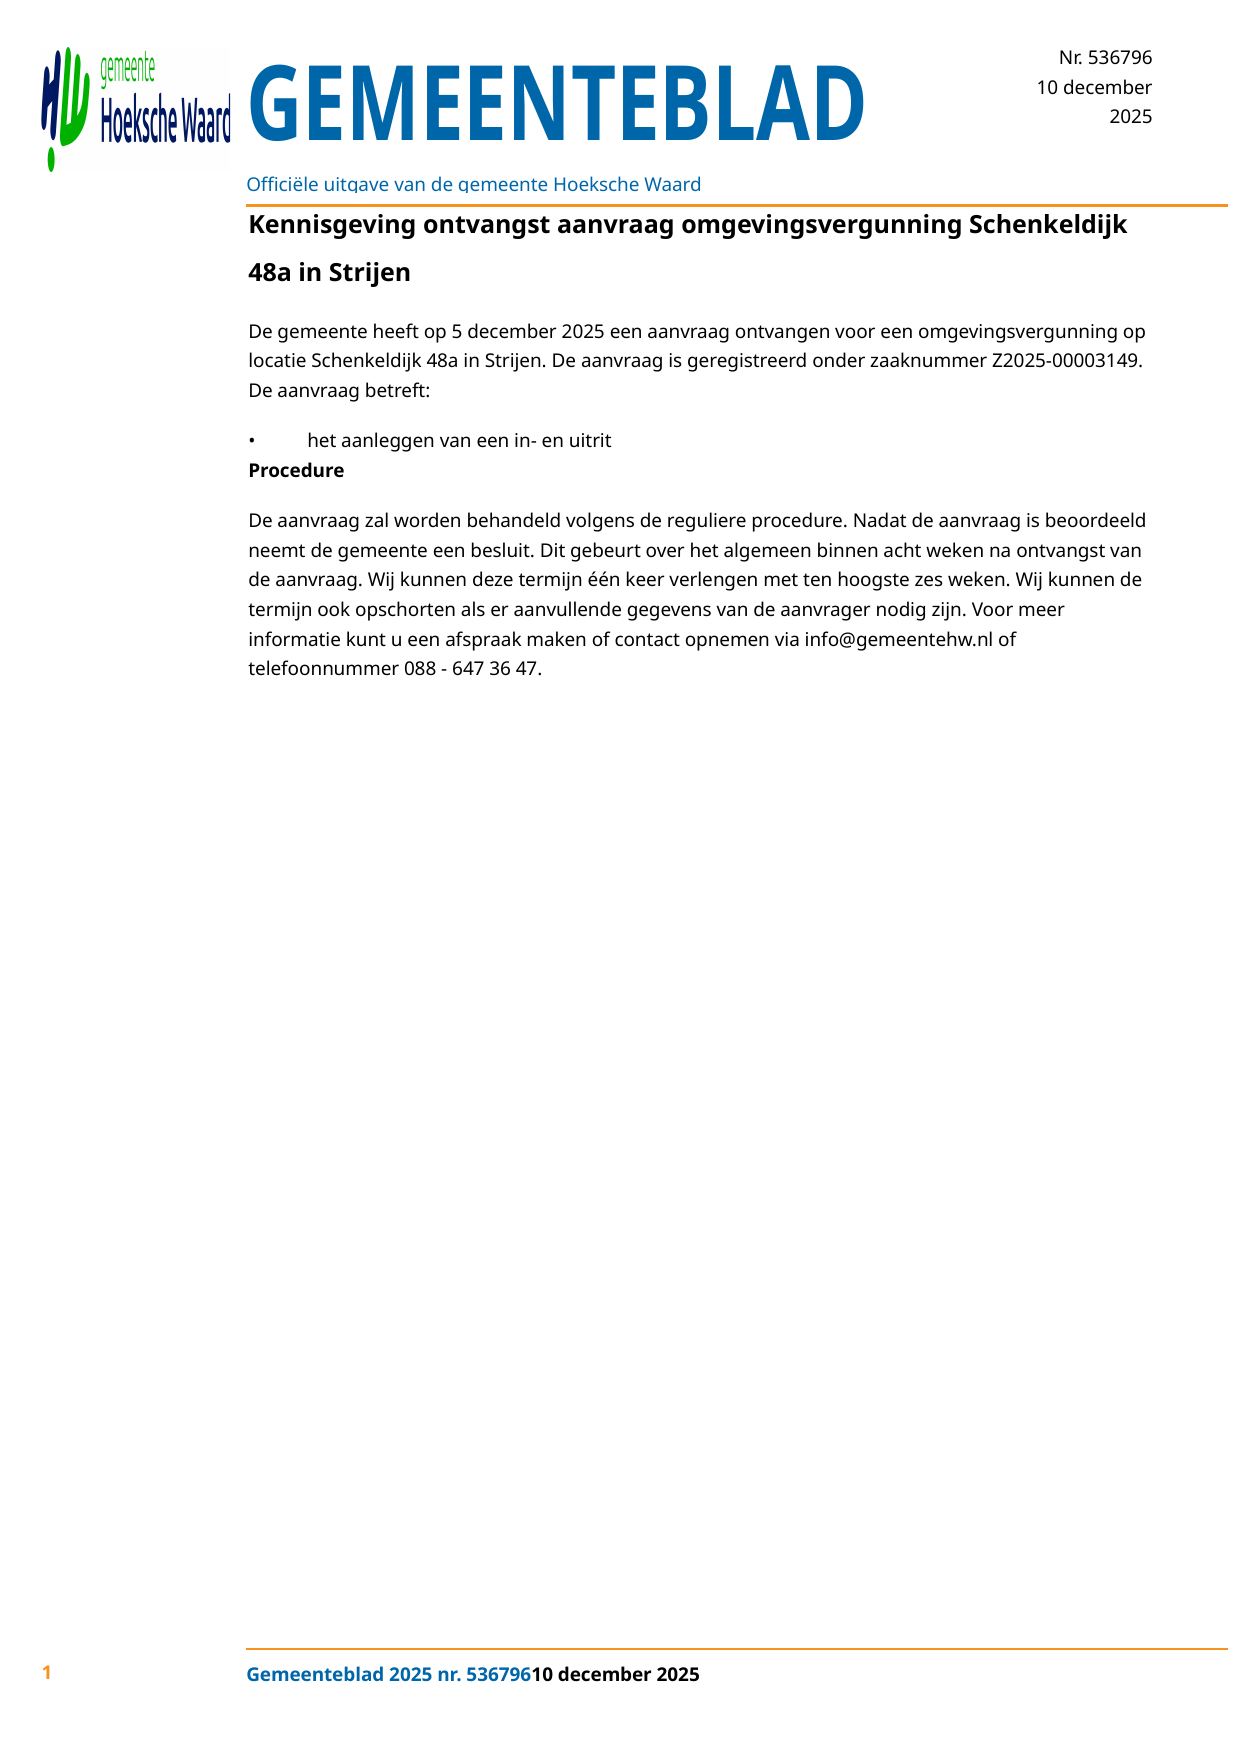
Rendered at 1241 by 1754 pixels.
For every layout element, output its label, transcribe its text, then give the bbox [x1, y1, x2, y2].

text Kennisgeving ontvangst aanvraag omgevingsvergunning Schenkeldijk 48a in Strijen [248, 207, 1152, 288]
picture [41, 47, 231, 172]
text De aanvraag zal worden behandeld volgens de reguliere procedure. Nadat de aanvraag is beoordeeld neemt de gemeente een besluit. Dit gebeurt over het algemeen binnen acht weken na ontvangst van de aanvraag. Wij kunnen deze termijn één keer verlengen met ten hoogste zes weken. Wij kunnen de termijn ook opschorten als er aanvullende gegevens van de aanvrager nodig zijn. Voor meer informatie kunt u een afspraak maken of contact opnemen via info@gemeentehw.nl of telefoonnummer 088 - 647 36 47. [248, 507, 1152, 681]
text De gemeente heeft op 5 december 2025 een aanvraag ontvangen voor een omgevingsvergunning op locatie Schenkeldijk 48a in Strijen. De aanvraag is geregistreerd onder zaaknummer Z2025-00003149. De aanvraag betreft: [248, 318, 1152, 403]
text Procedure [248, 457, 1152, 483]
list het aanleggen van een in- en uitrit [248, 427, 1152, 453]
